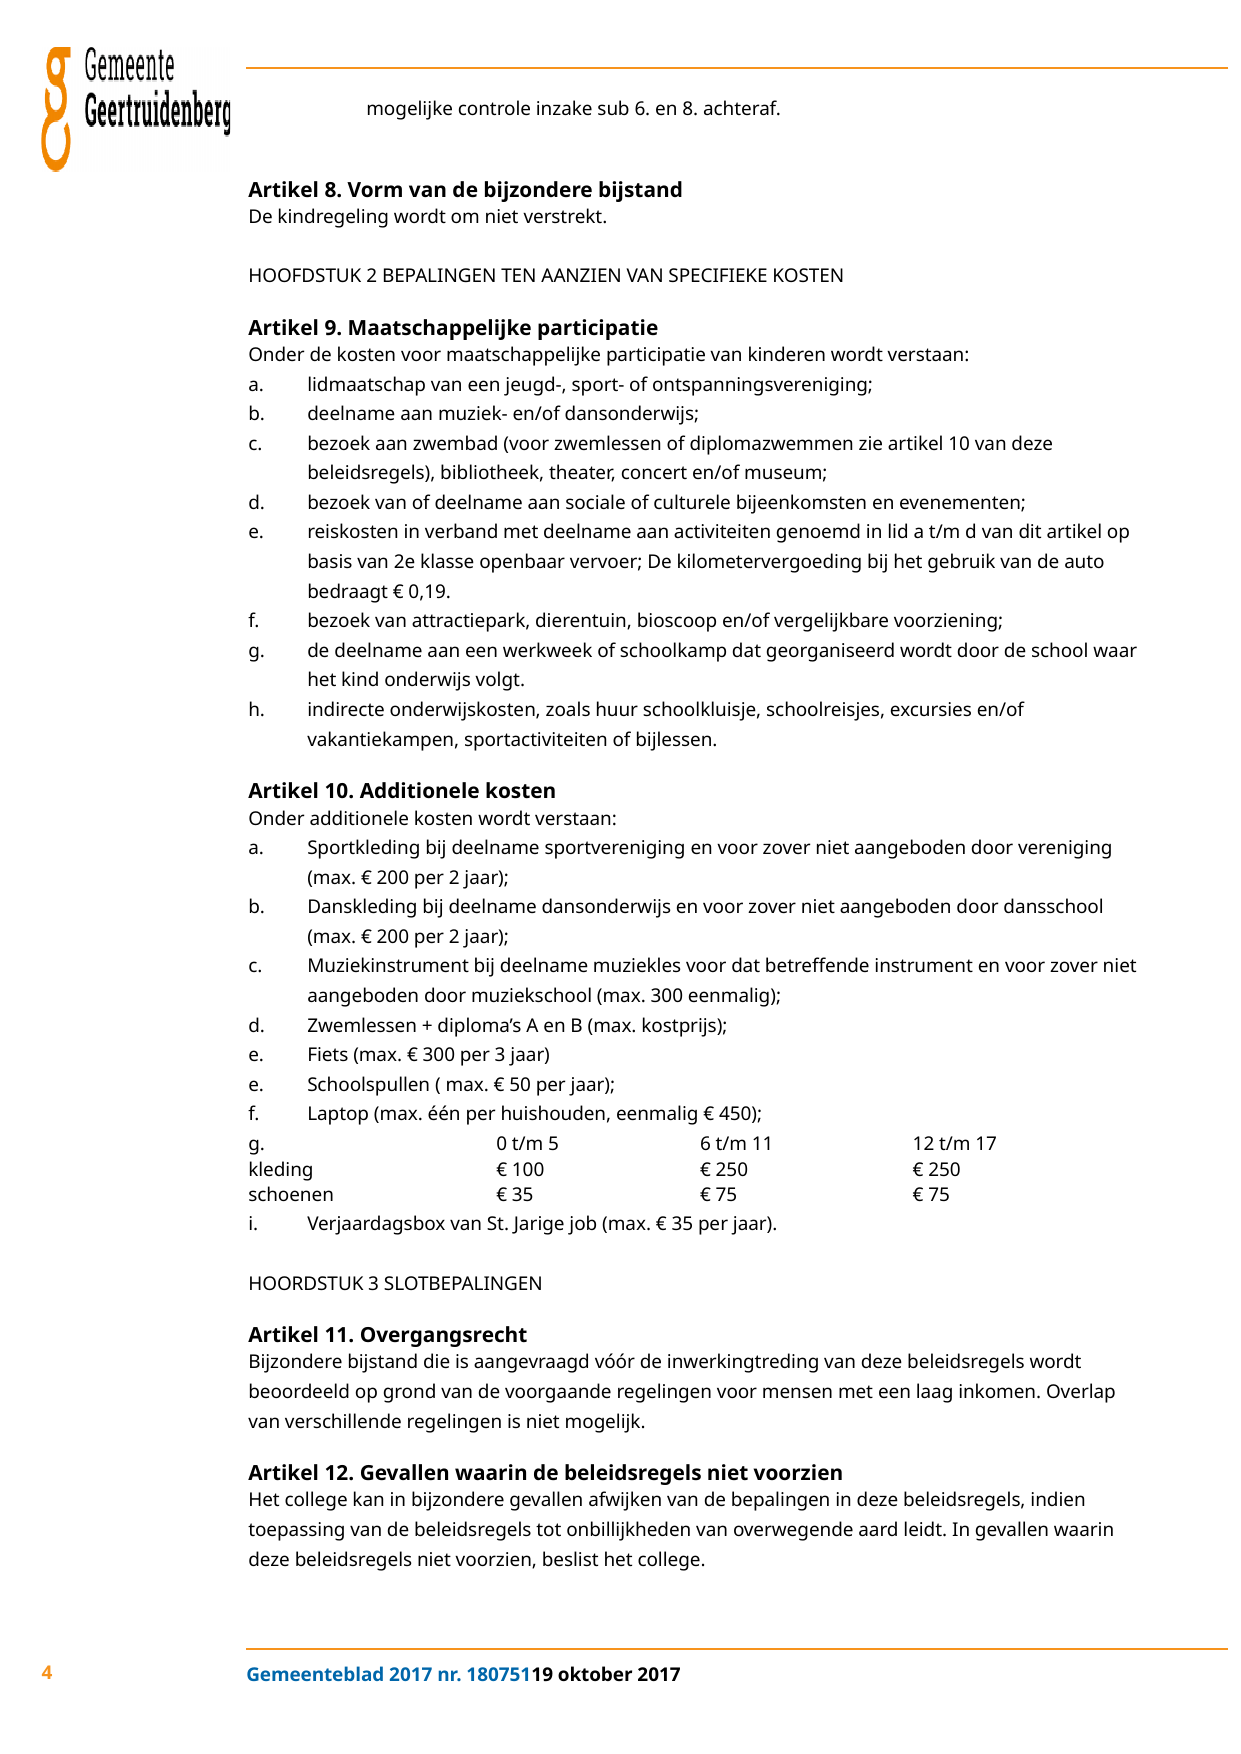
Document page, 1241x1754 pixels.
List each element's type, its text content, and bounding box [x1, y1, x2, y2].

picture [41, 47, 231, 172]
table_header 6 t/m 11 [700, 1130, 912, 1156]
list Verjaardagsbox van St. Jarige job (max. € 35 per jaar). [248, 1211, 1152, 1236]
list Fiets (max. € 300 per 3 jaar) [248, 1041, 1152, 1067]
list bezoek van attractiepark, dierentuin, bioscoop en/of vergelijkbare voorziening; [248, 607, 1152, 633]
text Artikel 10. Additionele kosten [248, 776, 1152, 805]
list Laptop (max. één per huishouden, eenmalig € 450); [248, 1101, 1152, 1126]
table_cell kleding [248, 1156, 496, 1182]
text Onder de kosten voor maatschappelijke participatie van kinderen wordt verstaan: [248, 341, 1152, 367]
text HOOFDSTUK 2 BEPALINGEN TEN AANZIEN VAN SPECIFIEKE KOSTEN [248, 262, 1152, 288]
table_cell € 250 [913, 1156, 1152, 1182]
table_cell € 75 [913, 1182, 1152, 1207]
table_cell schoenen [248, 1182, 496, 1207]
list bezoek van of deelname aan sociale of culturele bijeenkomsten en evenementen; [248, 489, 1152, 515]
text De kindregeling wordt om niet verstrekt. [248, 203, 1152, 229]
text Het college kan in bijzondere gevallen afwijken van de bepalingen in deze beleidsregels, indien toepassing van de beleidsregels tot onbillijkheden van overwegende aard leidt. In gevallen waarin deze beleidsregels niet voorzien, beslist het college. [248, 1487, 1152, 1572]
table_cell € 100 [496, 1156, 700, 1182]
list Zwemlessen + diploma’s A en B (max. kostprijs); [248, 1012, 1152, 1037]
text Artikel 9. Maatschappelijke participatie [248, 313, 1152, 341]
table_cell € 35 [496, 1182, 700, 1207]
list Sportkleding bij deelname sportvereniging en voor zover niet aangeboden door vereniging (max. € 200 per 2 jaar); [248, 834, 1152, 889]
table_header 0 t/m 5 [496, 1130, 700, 1156]
text Artikel 11. Overgangsrecht [248, 1320, 1152, 1349]
list bezoek aan zwembad (voor zwemlessen of diplomazwemmen zie artikel 10 van deze beleidsregels), bibliotheek, theater, concert en/of museum; [248, 430, 1152, 485]
list lidmaatschap van een jeugd-, sport- of ontspanningsvereniging; [248, 371, 1152, 397]
text HOORDSTUK 3 SLOTBEPALINGEN [248, 1270, 1152, 1296]
text Artikel 8. Vorm van de bijzondere bijstand [248, 175, 1152, 203]
table_header g. [248, 1130, 496, 1156]
table_cell € 250 [700, 1156, 912, 1182]
list Muziekinstrument bij deelname muziekles voor dat betreffende instrument en voor zover niet aangeboden door muziekschool (max. 300 eenmalig); [248, 953, 1152, 1008]
list Schoolspullen ( max. € 50 per jaar); [248, 1071, 1152, 1097]
list mogelijke controle inzake sub 6. en 8. achteraf. [307, 95, 1152, 121]
list de deelname aan een werkweek of schoolkamp dat georganiseerd wordt door de school waar het kind onderwijs volgt. [248, 637, 1152, 692]
list reiskosten in verband met deelname aan activiteiten genoemd in lid a t/m d van dit artikel op basis van 2e klasse openbaar vervoer; De kilometervergoeding bij het gebruik van de auto bedraagt € 0,19. [248, 519, 1152, 604]
list Danskleding bij deelname dansonderwijs en voor zover niet aangeboden door dansschool (max. € 200 per 2 jaar); [248, 893, 1152, 949]
list indirecte onderwijskosten, zoals huur schoolkluisje, schoolreisjes, excursies en/of vakantiekampen, sportactiviteiten of bijlessen. [248, 696, 1152, 752]
text Bijzondere bijstand die is aangevraagd vóór de inwerkingtreding van deze beleidsregels wordt beoordeeld op grond van de voorgaande regelingen voor mensen met een laag inkomen. Overlap van verschillende regelingen is niet mogelijk. [248, 1349, 1152, 1433]
table_header 12 t/m 17 [913, 1130, 1152, 1156]
table_cell € 75 [700, 1182, 912, 1207]
text Artikel 12. Gevallen waarin de beleidsregels niet voorzien [248, 1458, 1152, 1487]
text Onder additionele kosten wordt verstaan: [248, 805, 1152, 830]
list deelname aan muziek- en/of dansonderwijs; [248, 400, 1152, 426]
